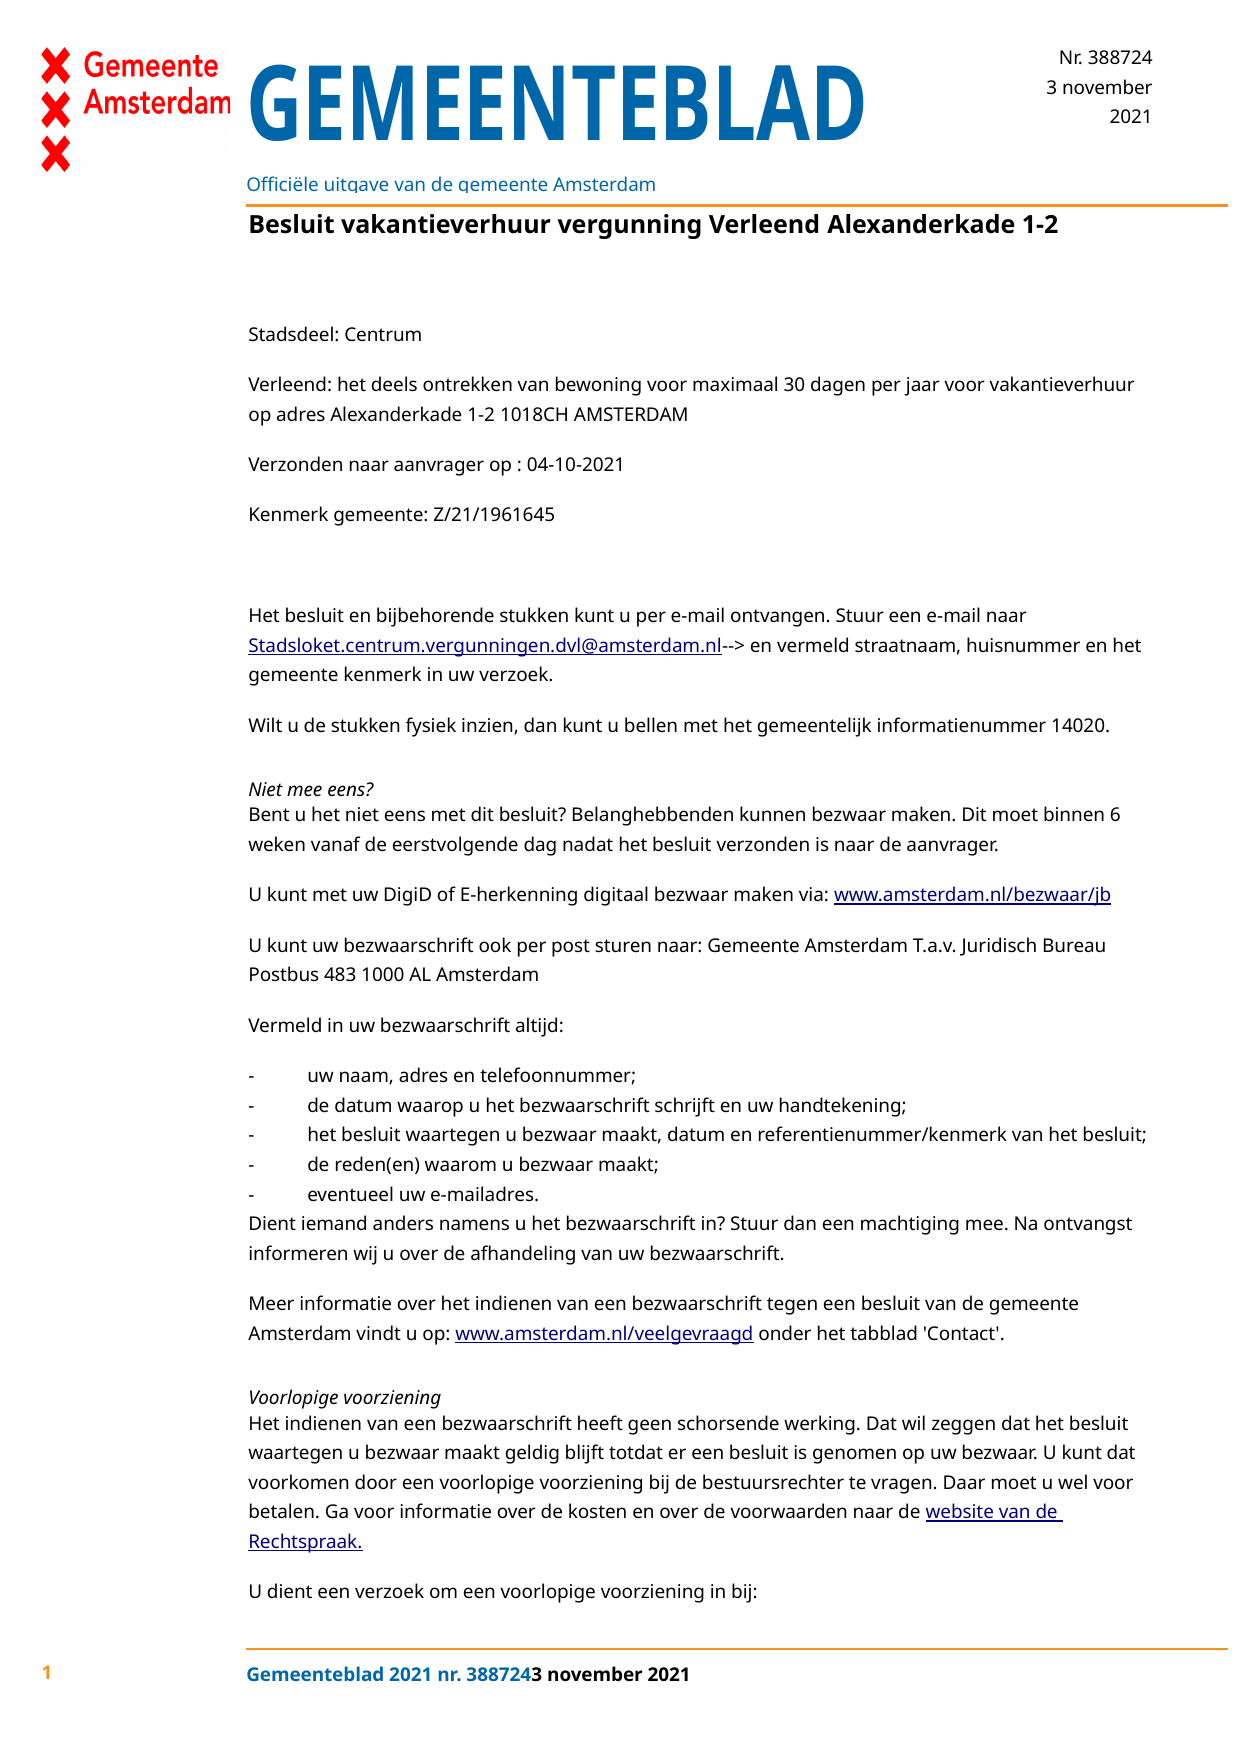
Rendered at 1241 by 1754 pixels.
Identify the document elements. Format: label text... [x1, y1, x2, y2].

text Meer informatie over het indienen van een bezwaarschrift tegen een besluit van de gemeente Amsterdam vindt u op: www.amsterdam.nl/veelgevraagd onder het tabblad 'Contact'. [248, 1290, 1152, 1346]
list het besluit waartegen u bezwaar maakt, datum en referentienummer/kenmerk van het besluit; [248, 1122, 1152, 1147]
text U kunt uw bezwaarschrift ook per post sturen naar: Gemeente Amsterdam T.a.v. Juridisch Bureau Postbus 483 1000 AL Amsterdam [248, 932, 1152, 987]
text Verleend: het deels ontrekken van bewoning voor maximaal 30 dagen per jaar voor vakantieverhuur op adres Alexanderkade 1-2 1018CH AMSTERDAM [248, 371, 1152, 426]
list eventueel uw e-mailadres. [248, 1181, 1152, 1207]
text Het indienen van een bezwaarschrift heeft geen schorsende werking. Dat wil zeggen dat het besluit waartegen u bezwaar maakt geldig blijft totdat er een besluit is genomen op uw bezwaar. U kunt dat voorkomen door een voorlopige voorziening bij de bestuursrechter te vragen. Daar moet u wel voor betalen. Ga voor informatie over de kosten en over de voorwaarden naar de website van de Rechtspraak. [248, 1410, 1152, 1554]
text Niet mee eens? [248, 776, 1152, 802]
text U dient een verzoek om een voorlopige voorziening in bij: [248, 1578, 1152, 1604]
list uw naam, adres en telefoonnummer; [248, 1062, 1152, 1088]
text Verzonden naar aanvrager op : 04-10-2021 [248, 451, 1152, 477]
text Wilt u de stukken fysiek inzien, dan kunt u bellen met het gemeentelijk informatienummer 14020. [248, 712, 1152, 738]
text Bent u het niet eens met dit besluit? Belanghebbenden kunnen bezwaar maken. Dit moet binnen 6 weken vanaf de eerstvolgende dag nadat het besluit verzonden is naar de aanvrager. [248, 802, 1152, 857]
picture [41, 47, 231, 172]
text Besluit vakantieverhuur vergunning Verleend Alexanderkade 1-2 [248, 207, 1152, 241]
text Kenmerk gemeente: Z/21/1961645 [248, 502, 1152, 527]
text Dient iemand anders namens u het bezwaarschrift in? Stuur dan een machtiging mee. Na ontvangst informeren wij u over de afhandeling van uw bezwaarschrift. [248, 1210, 1152, 1266]
list de datum waarop u het bezwaarschrift schrijft en uw handtekening; [248, 1092, 1152, 1118]
text U kunt met uw DigiD of E-herkenning digitaal bezwaar maken via: www.amsterdam.nl/bezwaar/jb [248, 882, 1152, 907]
text Voorlopige voorziening [248, 1384, 1152, 1410]
text Stadsdeel: Centrum [248, 321, 1152, 346]
list de reden(en) waarom u bezwaar maakt; [248, 1151, 1152, 1177]
text Het besluit en bijbehorende stukken kunt u per e-mail ontvangen. Stuur een e-mail naar Stadsloket.centrum.vergunningen.dvl@amsterdam.nl--> en vermeld straatnaam, huisnummer en het gemeente kenmerk in uw verzoek. [248, 602, 1152, 687]
text Vermeld in uw bezwaarschrift altijd: [248, 1012, 1152, 1038]
